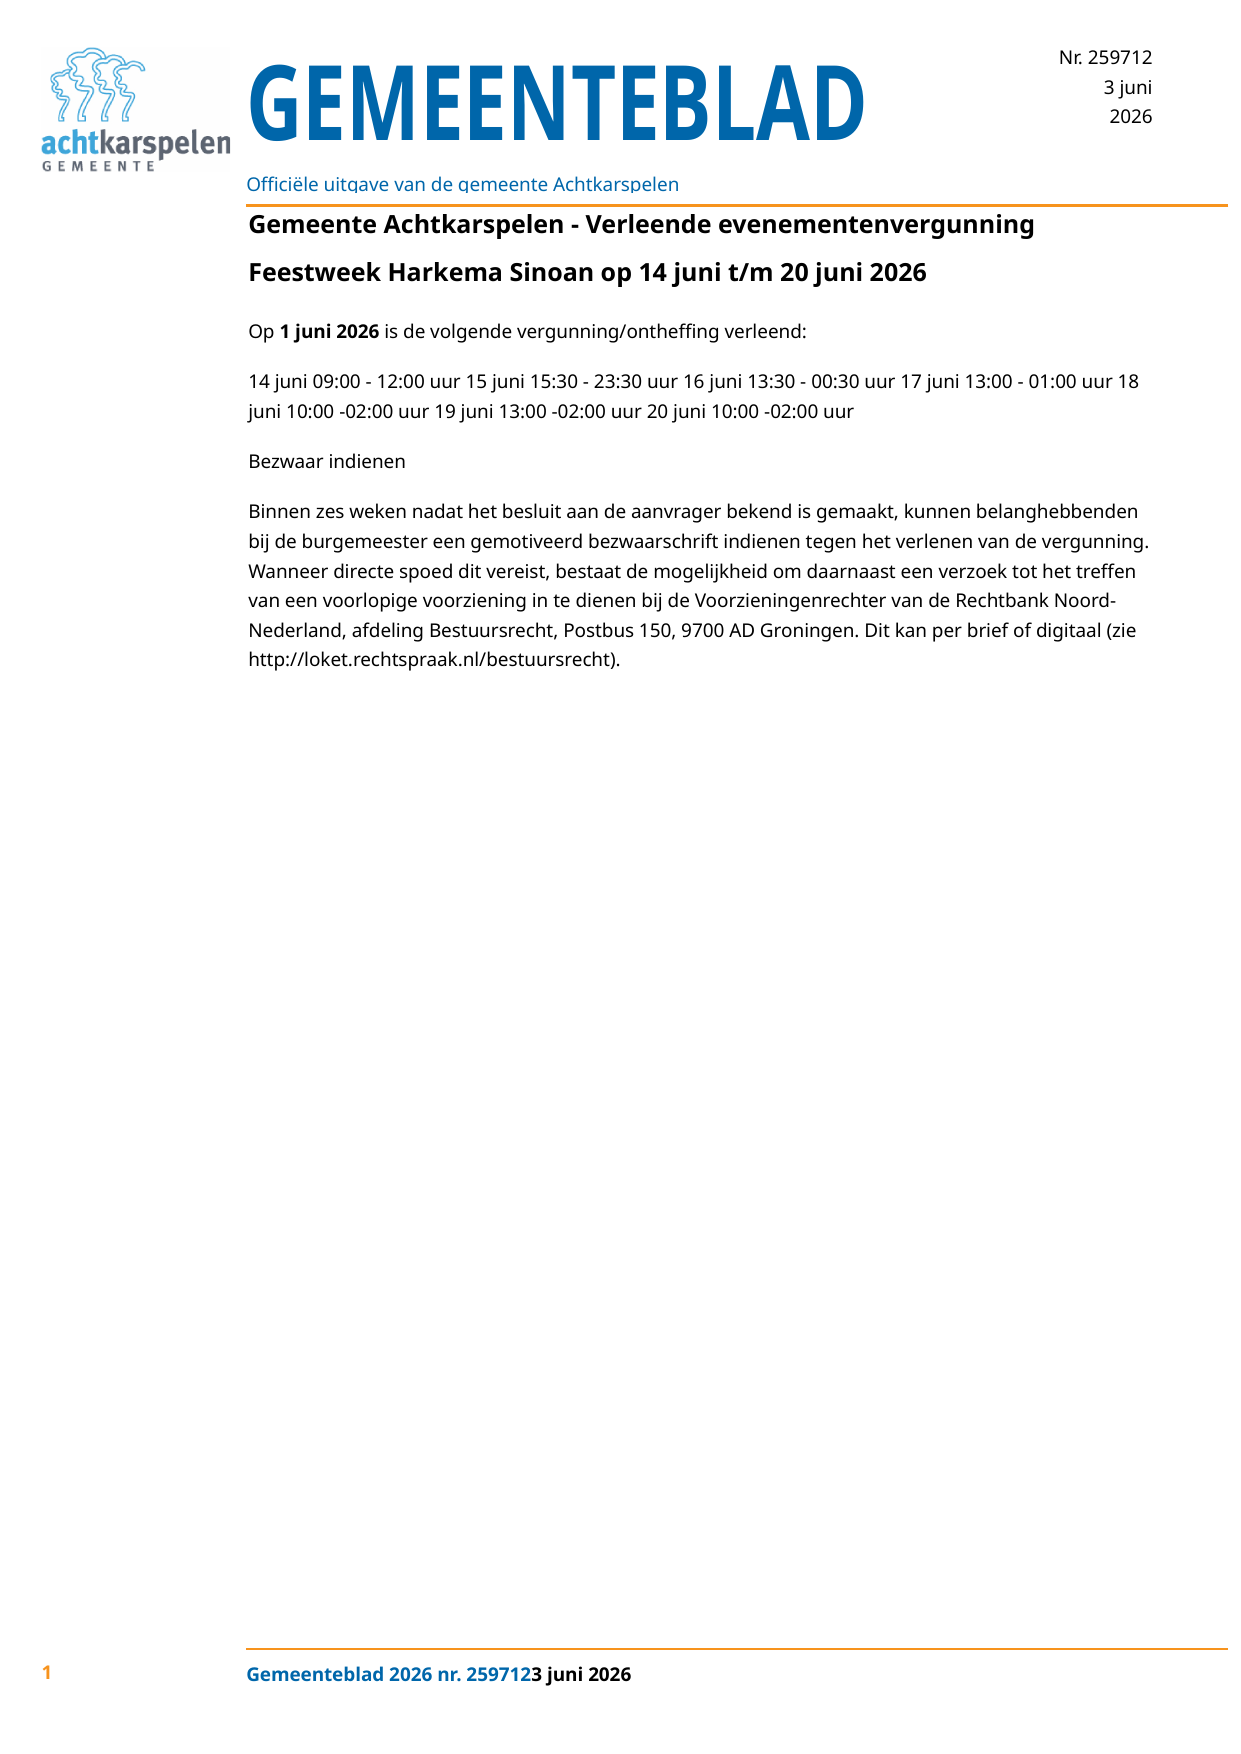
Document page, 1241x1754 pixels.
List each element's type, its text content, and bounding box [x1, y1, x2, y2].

text Binnen zes weken nadat het besluit aan de aanvrager bekend is gemaakt, kunnen belanghebbenden bij de burgemeester een gemotiveerd bezwaarschrift indienen tegen het verlenen van de vergunning. Wanneer directe spoed dit vereist, bestaat de mogelijkheid om daarnaast een verzoek tot het treffen van een voorlopige voorziening in te dienen bij de Voorzieningenrechter van de Rechtbank Noord-Nederland, afdeling Bestuursrecht, Postbus 150, 9700 AD Groningen. Dit kan per brief of digitaal (zie http://loket.rechtspraak.nl/bestuursrecht). [248, 499, 1152, 672]
picture [41, 47, 231, 172]
text Op 1 juni 2026 is de volgende vergunning/ontheffing verleend: [248, 318, 1152, 344]
text Gemeente Achtkarspelen - Verleende evenementenvergunning Feestweek Harkema Sinoan op 14 juni t/m 20 juni 2026 [248, 207, 1152, 288]
text 14 juni 09:00 - 12:00 uur 15 juni 15:30 - 23:30 uur 16 juni 13:30 - 00:30 uur 17 juni 13:00 - 01:00 uur 18 juni 10:00 -02:00 uur 19 juni 13:00 -02:00 uur 20 juni 10:00 -02:00 uur [248, 368, 1152, 424]
text Bezwaar indienen [248, 448, 1152, 474]
